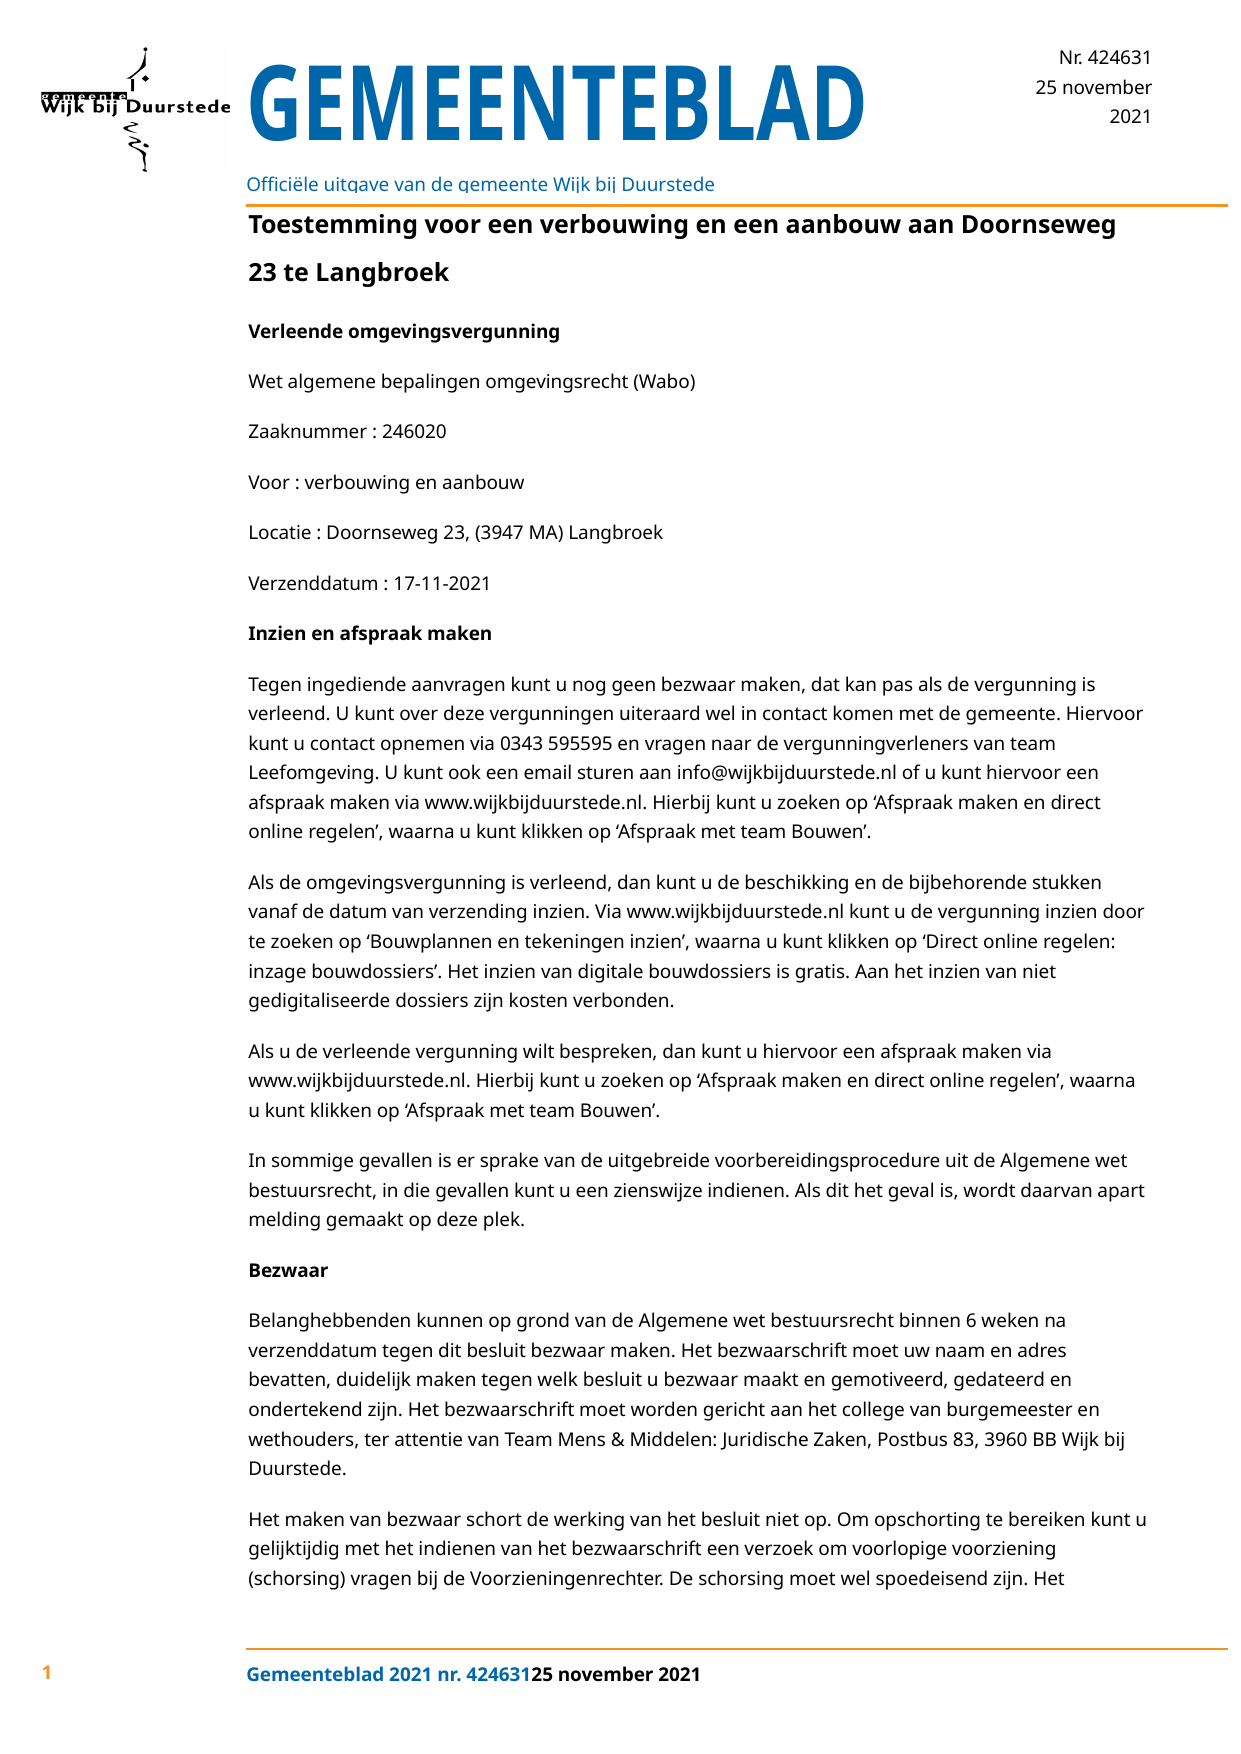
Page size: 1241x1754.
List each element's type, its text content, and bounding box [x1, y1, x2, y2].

text In sommige gevallen is er sprake van de uitgebreide voorbereidingsprocedure uit de Algemene wet bestuursrecht, in die gevallen kunt u een zienswijze indienen. Als dit het geval is, wordt daarvan apart melding gemaakt op deze plek. [248, 1147, 1152, 1232]
text Verleende omgevingsvergunning [248, 318, 1152, 344]
text Inzien en afspraak maken [248, 620, 1152, 646]
text Het maken van bezwaar schort de werking van het besluit niet op. Om opschorting te bereiken kunt u gelijktijdig met het indienen van het bezwaarschrift een verzoek om voorlopige voorziening (schorsing) vragen bij de Voorzieningenrechter. De schorsing moet wel spoedeisend zijn. Het [248, 1506, 1152, 1591]
text Verzenddatum : 17-11-2021 [248, 570, 1152, 596]
picture [41, 47, 231, 172]
text Belanghebbenden kunnen op grond van de Algemene wet bestuursrecht binnen 6 weken na verzenddatum tegen dit besluit bezwaar maken. Het bezwaarschrift moet uw naam en adres bevatten, duidelijk maken tegen welk besluit u bezwaar maakt en gemotiveerd, gedateerd en ondertekend zijn. Het bezwaarschrift moet worden gericht aan het college van burgemeester en wethouders, ter attentie van Team Mens & Middelen: Juridische Zaken, Postbus 83, 3960 BB Wijk bij Duurstede. [248, 1307, 1152, 1481]
text Zaaknummer : 246020 [248, 419, 1152, 444]
text Locatie : Doornseweg 23, (3947 MA) Langbroek [248, 519, 1152, 545]
text Wet algemene bepalingen omgevingsrecht (Wabo) [248, 368, 1152, 394]
text Tegen ingediende aanvragen kunt u nog geen bezwaar maken, dat kan pas als de vergunning is verleend. U kunt over deze vergunningen uiteraard wel in contact komen met de gemeente. Hiervoor kunt u contact opnemen via 0343 595595 en vragen naar de vergunningverleners van team Leefomgeving. U kunt ook een email sturen aan info@wijkbijduurstede.nl of u kunt hiervoor een afspraak maken via www.wijkbijduurstede.nl. Hierbij kunt u zoeken op ‘Afspraak maken en direct online regelen’, waarna u kunt klikken op ‘Afspraak met team Bouwen’. [248, 671, 1152, 844]
text Als de omgevingsvergunning is verleend, dan kunt u de beschikking en de bijbehorende stukken vanaf de datum van verzending inzien. Via www.wijkbijduurstede.nl kunt u de vergunning inzien door te zoeken op ‘Bouwplannen en tekeningen inzien’, waarna u kunt klikken op ‘Direct online regelen: inzage bouwdossiers’. Het inzien van digitale bouwdossiers is gratis. Aan het inzien van niet gedigitaliseerde dossiers zijn kosten verbonden. [248, 869, 1152, 1013]
text Toestemming voor een verbouwing en een aanbouw aan Doornseweg 23 te Langbroek [248, 207, 1152, 288]
text Als u de verleende vergunning wilt bespreken, dan kunt u hiervoor een afspraak maken via www.wijkbijduurstede.nl. Hierbij kunt u zoeken op ‘Afspraak maken en direct online regelen’, waarna u kunt klikken op ‘Afspraak met team Bouwen’. [248, 1038, 1152, 1123]
text Bezwaar [248, 1257, 1152, 1283]
text Voor : verbouwing en aanbouw [248, 469, 1152, 495]
